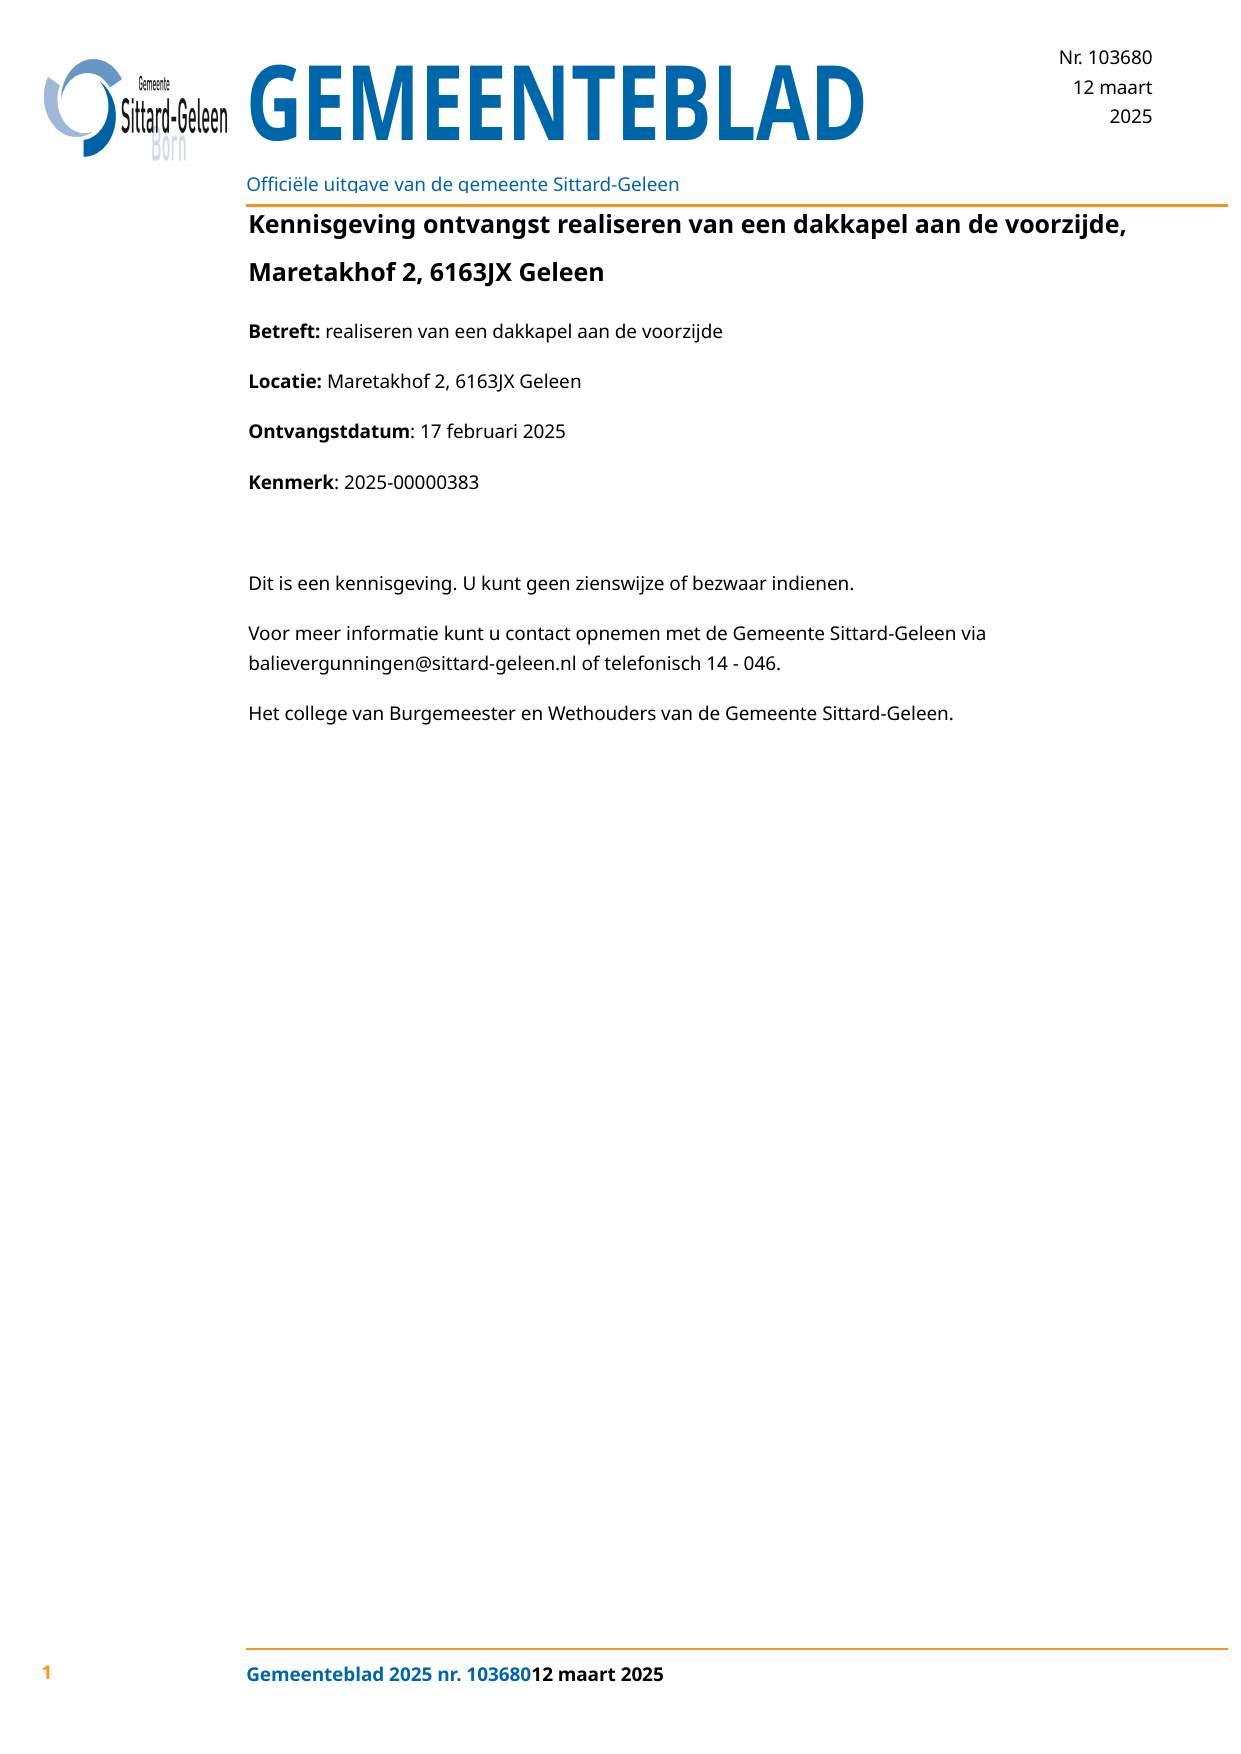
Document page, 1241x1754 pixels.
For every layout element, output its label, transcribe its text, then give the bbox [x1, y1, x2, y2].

text Dit is een kennisgeving. U kunt geen zienswijze of bezwaar indienen. [248, 570, 1152, 596]
text Kennisgeving ontvangst realiseren van een dakkapel aan de voorzijde, Maretakhof 2, 6163JX Geleen [248, 207, 1152, 288]
text Ontvangstdatum: 17 februari 2025 [248, 419, 1152, 444]
text Het college van Burgemeester en Wethouders van de Gemeente Sittard-Geleen. [248, 700, 1152, 726]
text Kenmerk: 2025-00000383 [248, 469, 1152, 495]
picture [41, 47, 231, 172]
text Locatie: Maretakhof 2, 6163JX Geleen [248, 368, 1152, 394]
text Voor meer informatie kunt u contact opnemen met de Gemeente Sittard-Geleen via balievergunningen@sittard-geleen.nl of telefonisch 14 - 046. [248, 620, 1152, 676]
text Betreft: realiseren van een dakkapel aan de voorzijde [248, 318, 1152, 344]
